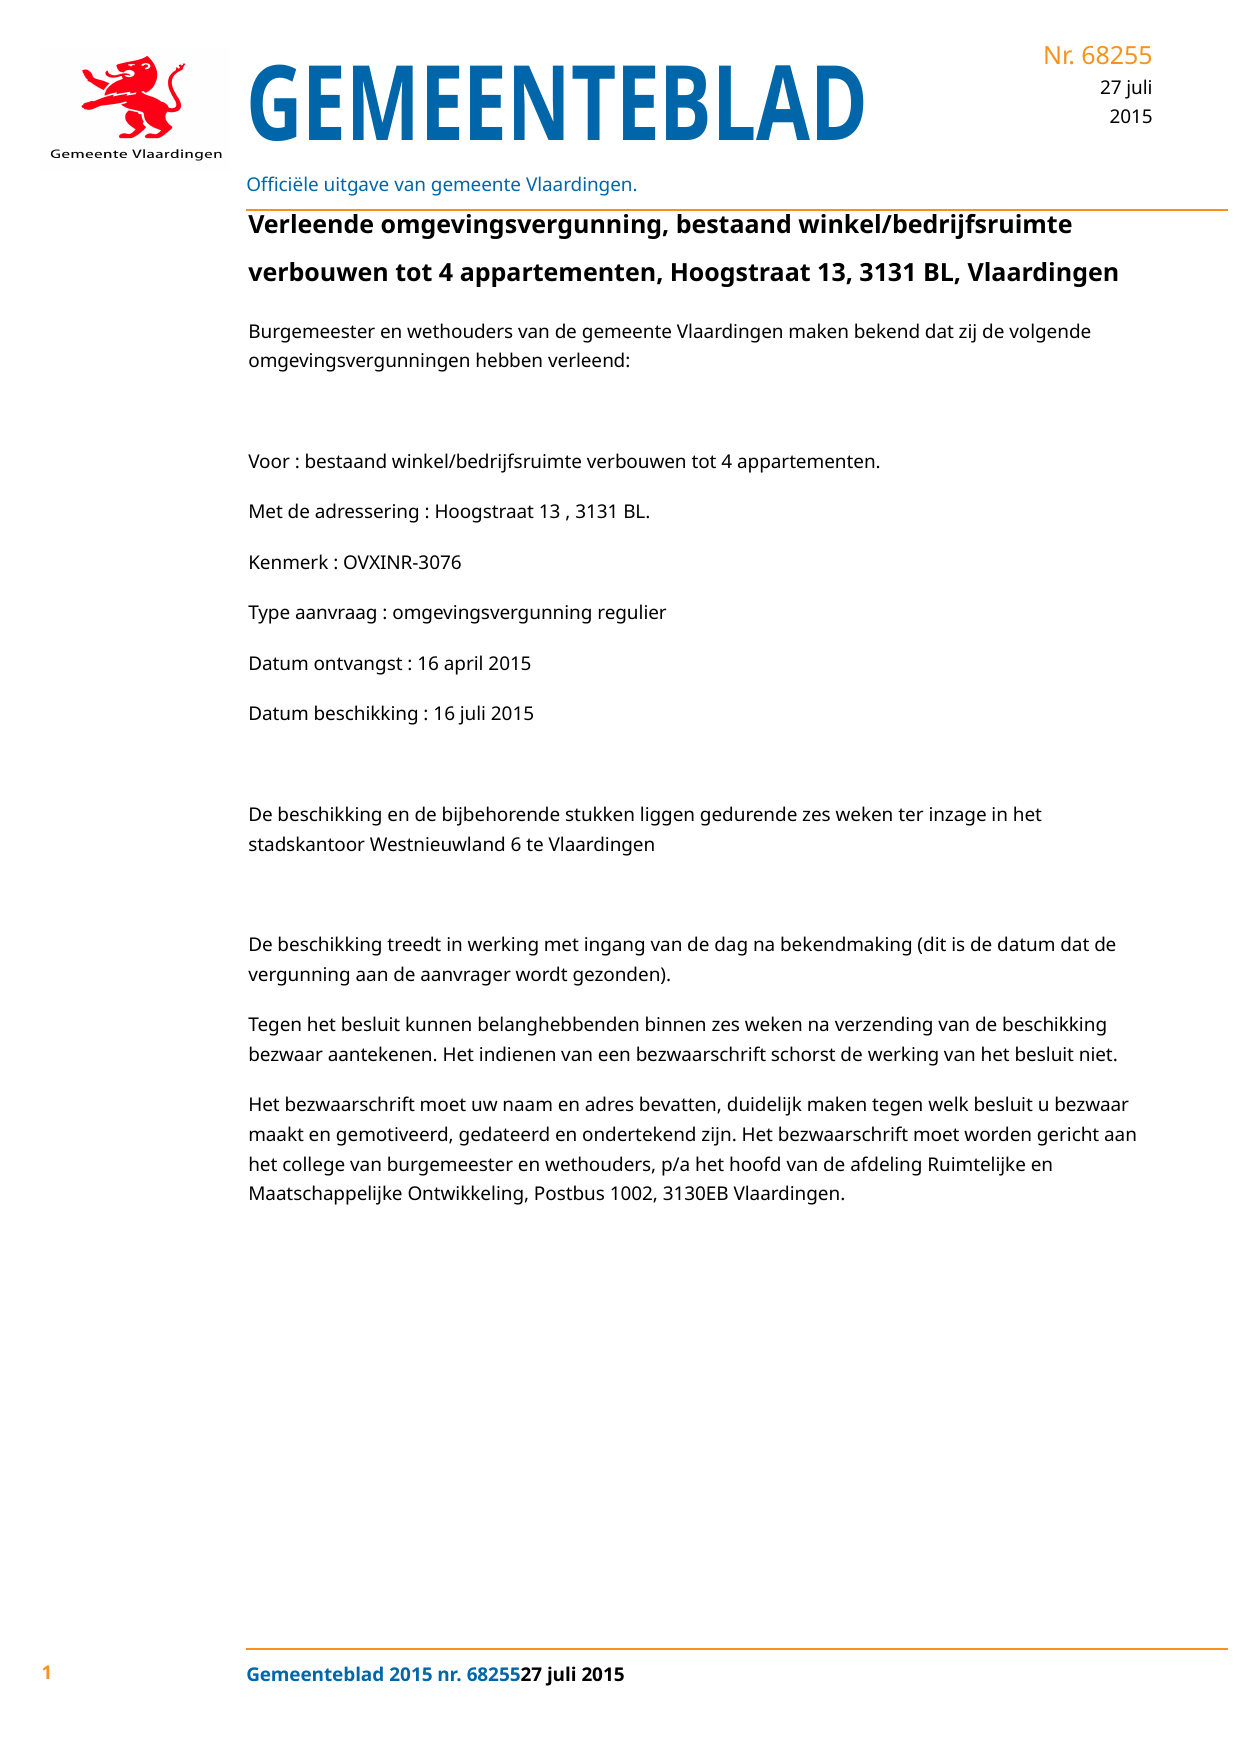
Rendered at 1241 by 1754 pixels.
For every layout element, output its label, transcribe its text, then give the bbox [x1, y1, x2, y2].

text De beschikking en de bijbehorende stukken liggen gedurende zes weken ter inzage in het stadskantoor Westnieuwland 6 te Vlaardingen [248, 801, 1152, 857]
text Burgemeester en wethouders van de gemeente Vlaardingen maken bekend dat zij de volgende omgevingsvergunningen hebben verleend: [248, 318, 1152, 373]
text Met de adressering : Hoogstraat 13 , 3131 BL. [248, 499, 1152, 524]
text Verleende omgevingsvergunning, bestaand winkel/bedrijfsruimte verbouwen tot 4 appartementen, Hoogstraat 13, 3131 BL, Vlaardingen [248, 211, 1152, 288]
text Datum beschikking : 16 juli 2015 [248, 700, 1152, 726]
text Voor : bestaand winkel/bedrijfsruimte verbouwen tot 4 appartementen. [248, 448, 1152, 474]
text Datum ontvangst : 16 april 2015 [248, 650, 1152, 676]
text Kenmerk : OVXINR-3076 [248, 549, 1152, 575]
text Het bezwaarschrift moet uw naam en adres bevatten, duidelijk maken tegen welk besluit u bezwaar maakt en gemotiveerd, gedateerd en ondertekend zijn. Het bezwaarschrift moet worden gericht aan het college van burgemeester en wethouders, p/a het hoofd van de afdeling Ruimtelijke en Maatschappelijke Ontwikkeling, Postbus 1002, 3130EB Vlaardingen. [248, 1092, 1152, 1206]
text De beschikking treedt in werking met ingang van de dag na bekendmaking (dit is de datum dat de vergunning aan de aanvrager wordt gezonden). [248, 932, 1152, 987]
text Tegen het besluit kunnen belanghebbenden binnen zes weken na verzending van de beschikking bezwaar aantekenen. Het indienen van een bezwaarschrift schorst de werking van het besluit niet. [248, 1012, 1152, 1067]
picture [41, 47, 231, 172]
text Type aanvraag : omgevingsvergunning regulier [248, 599, 1152, 625]
